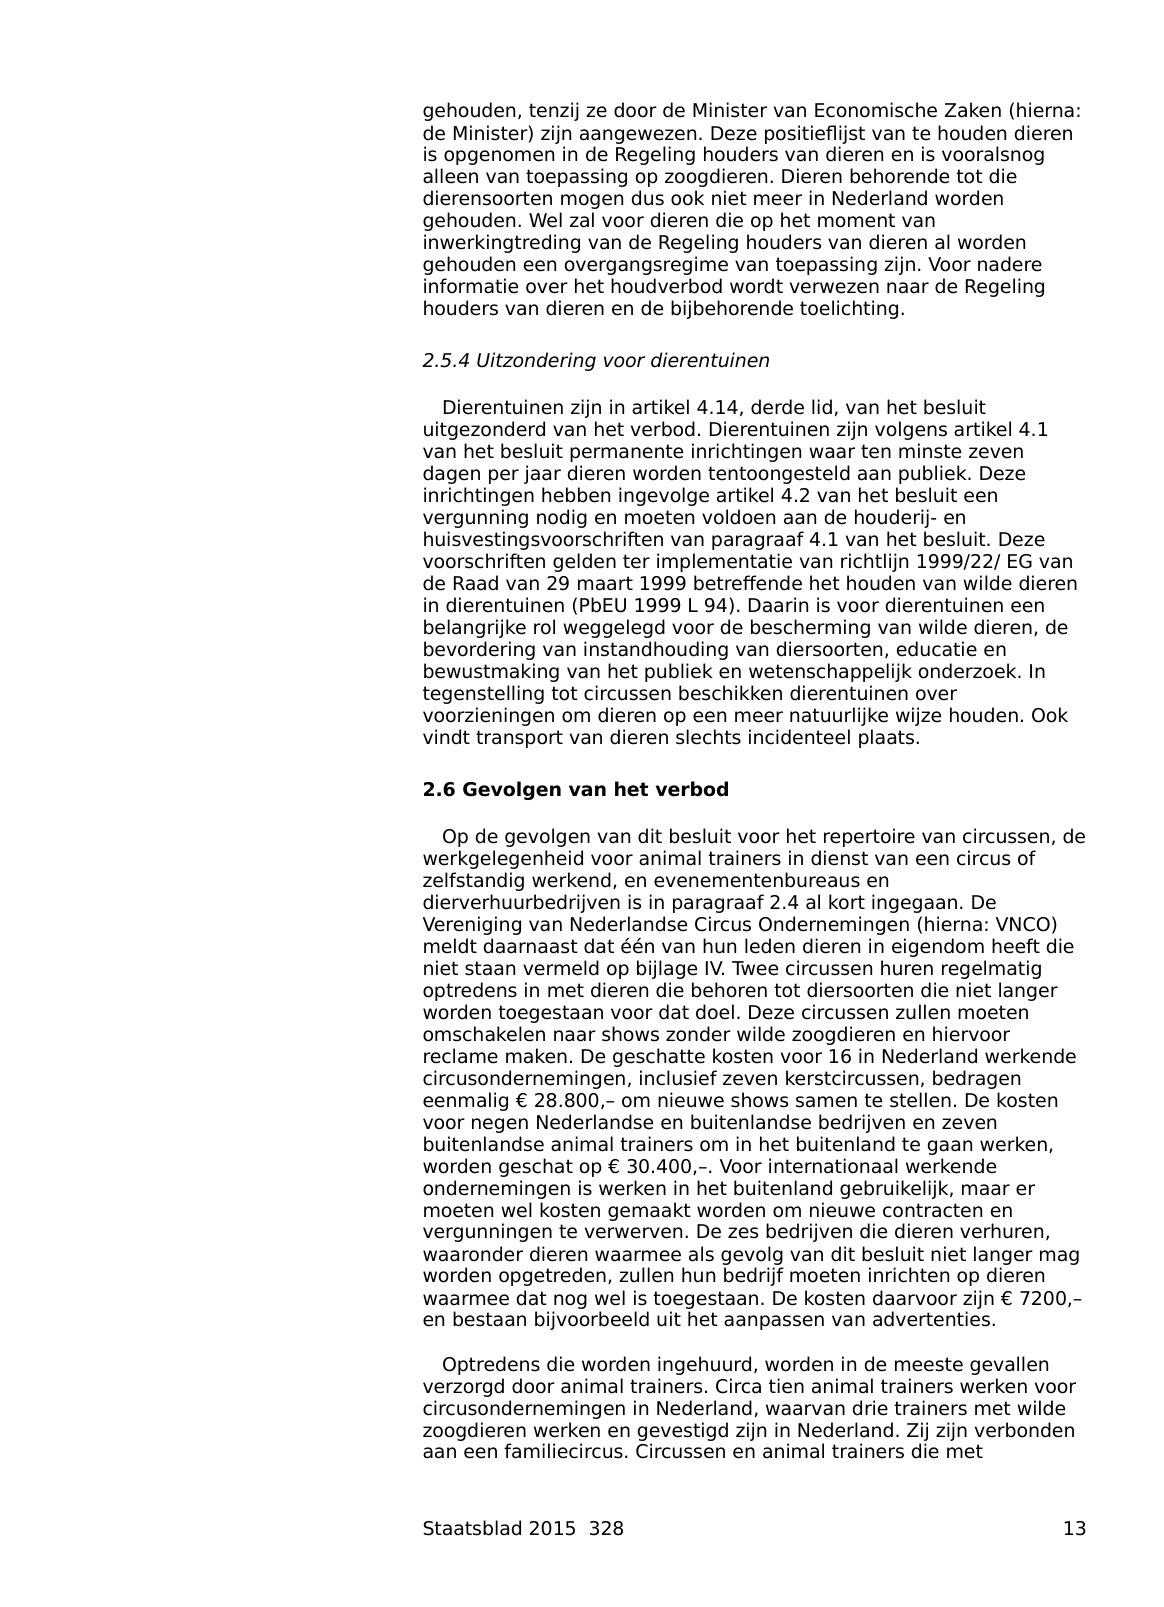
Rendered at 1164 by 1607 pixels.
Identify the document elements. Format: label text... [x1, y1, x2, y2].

text Optredens die worden ingehuurd, worden in de meeste gevallen verzorgd door animal trainers. Circa tien animal trainers werken voor circusondernemingen in Nederland, waarvan drie trainers met wilde zoogdieren werken en gevestigd zijn in Nederland. Zij zijn verbonden aan een familiecircus. Circussen en animal trainers die met [422, 1353, 1087, 1463]
text Op de gevolgen van dit besluit voor het repertoire van circussen, de werkgelegenheid voor animal trainers in dienst van een circus of zelfstandig werkend, en evenementenbureaus en dierverhuurbedrijven is in paragraaf 2.4 al kort ingegaan. De Vereniging van Nederlandse Circus Ondernemingen (hierna: VNCO) meldt daarnaast dat één van hun leden dieren in eigendom heeft die niet staan vermeld op bijlage IV. Twee circussen huren regelmatig optredens in met dieren die behoren tot diersoorten die niet langer worden toegestaan voor dat doel. Deze circussen zullen moeten omschakelen naar shows zonder wilde zoogdieren en hiervoor reclame maken. De geschatte kosten voor 16 in Nederland werkende circusondernemingen, inclusief zeven kerstcircussen, bedragen eenmalig € 28.800,– om nieuwe shows samen te stellen. De kosten voor negen Nederlandse en buitenlandse bedrijven en zeven buitenlandse animal trainers om in het buitenland te gaan werken, worden geschat op € 30.400,–. Voor internationaal werkende ondernemingen is werken in het buitenland gebruikelijk, maar er moeten wel kosten gemaakt worden om nieuwe contracten en vergunningen te verwerven. De zes bedrijven die dieren verhuren, waaronder dieren waarmee als gevolg van dit besluit niet langer mag worden opgetreden, zullen hun bedrijf moeten inrichten op dieren waarmee dat nog wel is toegestaan. De kosten daarvoor zijn € 7200,– en bestaan bijvoorbeeld uit het aanpassen van advertenties. [422, 826, 1087, 1331]
subtitle 2.6 Gevolgen van het verbod [422, 779, 1087, 801]
text Dierentuinen zijn in artikel 4.14, derde lid, van het besluit uitgezonderd van het verbod. Dierentuinen zijn volgens artikel 4.1 van het besluit permanente inrichtingen waar ten minste zeven dagen per jaar dieren worden tentoongesteld aan publiek. Deze inrichtingen hebben ingevolge artikel 4.2 van het besluit een vergunning nodig en moeten voldoen aan de houderij- en huisvestingsvoorschriften van paragraaf 4.1 van het besluit. Deze voorschriften gelden ter implementatie van richtlijn 1999/22/ EG van de Raad van 29 maart 1999 betreffende het houden van wilde dieren in dierentuinen (PbEU 1999 L 94). Daarin is voor dierentuinen een belangrijke rol weggelegd voor de bescherming van wilde dieren, de bevordering van instandhouding van diersoorten, educatie en bewustmaking van het publiek en wetenschappelijk onderzoek. In tegenstelling tot circussen beschikken dierentuinen over voorzieningen om dieren op een meer natuurlijke wijze houden. Ook vindt transport van dieren slechts incidenteel plaats. [422, 397, 1087, 749]
text gehouden, tenzij ze door de Minister van Economische Zaken (hierna: de Minister) zijn aangewezen. Deze positieflijst van te houden dieren is opgenomen in de Regeling houders van dieren en is vooralsnog alleen van toepassing op zoogdieren. Dieren behorende tot die dierensoorten mogen dus ook niet meer in Nederland worden gehouden. Wel zal voor dieren die op het moment van inwerkingtreding van de Regeling houders van dieren al worden gehouden een overgangsregime van toepassing zijn. Voor nadere informatie over het houdverbod wordt verwezen naar de Regeling houders van dieren en de bijbehorende toelichting. [422, 100, 1087, 320]
subtitle 2.5.4 Uitzondering voor dierentuinen [422, 350, 1087, 372]
